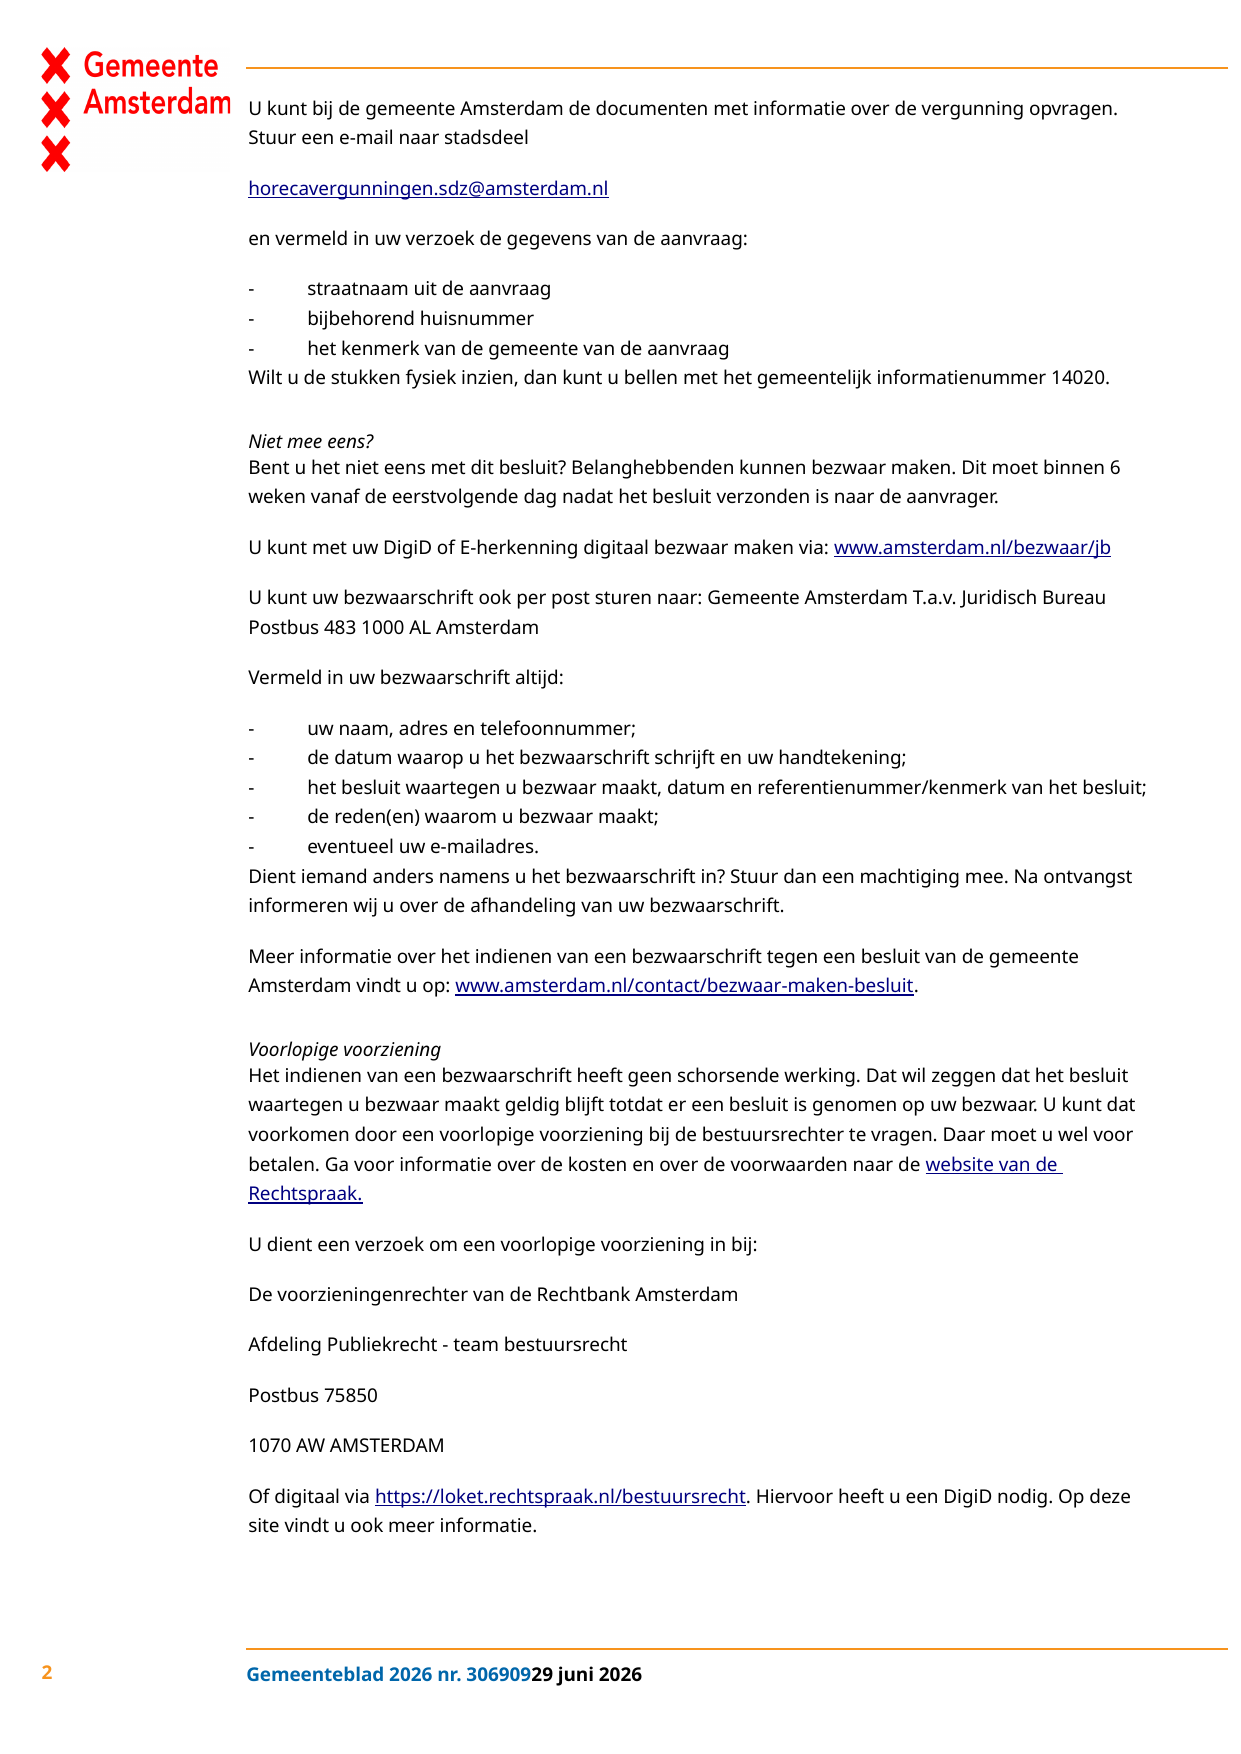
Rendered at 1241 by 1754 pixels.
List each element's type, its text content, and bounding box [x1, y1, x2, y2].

text Of digitaal via https://loket.rechtspraak.nl/bestuursrecht. Hiervoor heeft u een DigiD nodig. Op deze site vindt u ook meer informatie. [248, 1483, 1152, 1538]
text U dient een verzoek om een voorlopige voorziening in bij: [248, 1231, 1152, 1257]
list de datum waarop u het bezwaarschrift schrijft en uw handtekening; [248, 744, 1152, 770]
list uw naam, adres en telefoonnummer; [248, 715, 1152, 741]
text Afdeling Publiekrecht - team bestuursrecht [248, 1332, 1152, 1357]
text Wilt u de stukken fysiek inzien, dan kunt u bellen met het gemeentelijk informatienummer 14020. [248, 364, 1152, 390]
text U kunt uw bezwaarschrift ook per post sturen naar: Gemeente Amsterdam T.a.v. Juridisch Bureau Postbus 483 1000 AL Amsterdam [248, 584, 1152, 640]
text Vermeld in uw bezwaarschrift altijd: [248, 664, 1152, 690]
picture [41, 47, 231, 172]
list het kenmerk van de gemeente van de aanvraag [248, 335, 1152, 361]
text Voorlopige voorziening [248, 1036, 1152, 1062]
text Postbus 75850 [248, 1382, 1152, 1408]
text U kunt met uw DigiD of E-herkenning digitaal bezwaar maken via: www.amsterdam.nl/bezwaar/jb [248, 534, 1152, 560]
text Dient iemand anders namens u het bezwaarschrift in? Stuur dan een machtiging mee. Na ontvangst informeren wij u over de afhandeling van uw bezwaarschrift. [248, 863, 1152, 918]
list het besluit waartegen u bezwaar maakt, datum en referentienummer/kenmerk van het besluit; [248, 774, 1152, 800]
text U kunt bij de gemeente Amsterdam de documenten met informatie over de vergunning opvragen. Stuur een e-mail naar stadsdeel [248, 95, 1152, 150]
text De voorzieningenrechter van de Rechtbank Amsterdam [248, 1281, 1152, 1307]
text horecavergunningen.sdz@amsterdam.nl [248, 175, 1152, 201]
list de reden(en) waarom u bezwaar maakt; [248, 804, 1152, 829]
text Bent u het niet eens met dit besluit? Belanghebbenden kunnen bezwaar maken. Dit moet binnen 6 weken vanaf de eerstvolgende dag nadat het besluit verzonden is naar de aanvrager. [248, 454, 1152, 509]
text Meer informatie over het indienen van een bezwaarschrift tegen een besluit van de gemeente Amsterdam vindt u op: www.amsterdam.nl/contact/bezwaar-maken-besluit. [248, 943, 1152, 998]
text en vermeld in uw verzoek de gegevens van de aanvraag: [248, 225, 1152, 251]
list straatnaam uit de aanvraag [248, 276, 1152, 301]
list eventueel uw e-mailadres. [248, 833, 1152, 859]
text Niet mee eens? [248, 428, 1152, 454]
text 1070 AW AMSTERDAM [248, 1432, 1152, 1458]
text Het indienen van een bezwaarschrift heeft geen schorsende werking. Dat wil zeggen dat het besluit waartegen u bezwaar maakt geldig blijft totdat er een besluit is genomen op uw bezwaar. U kunt dat voorkomen door een voorlopige voorziening bij de bestuursrechter te vragen. Daar moet u wel voor betalen. Ga voor informatie over de kosten en over de voorwaarden naar de website van de Rechtspraak. [248, 1062, 1152, 1206]
list bijbehorend huisnummer [248, 305, 1152, 331]
